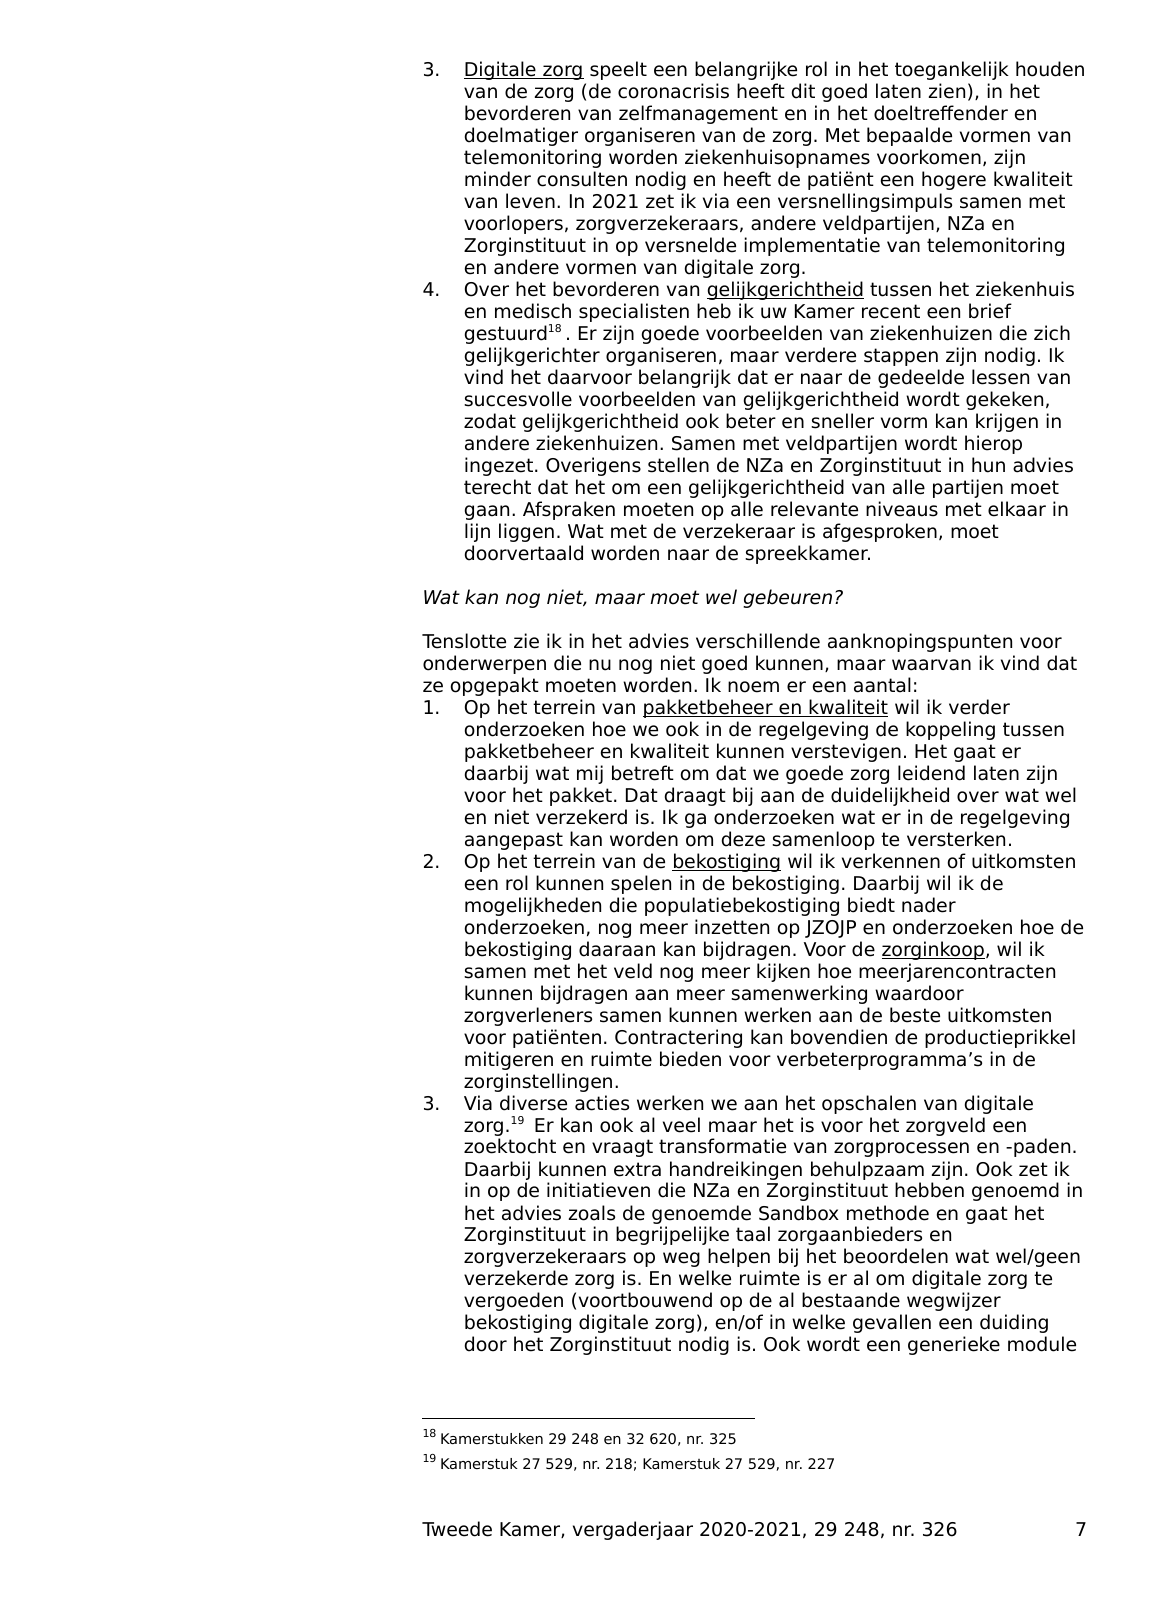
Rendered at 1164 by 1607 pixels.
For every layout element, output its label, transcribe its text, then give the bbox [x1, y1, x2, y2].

text 4. Over het bevorderen van gelijkgerichtheid tussen het ziekenhuis en medisch specialisten heb ik uw Kamer recent een brief gestuurd. Er zijn goede voorbeelden van ziekenhuizen die zich gelijkgerichter organiseren, maar verdere stappen zijn nodig. Ik vind het daarvoor belangrijk dat er naar de gedeelde lessen van succesvolle voorbeelden van gelijkgerichtheid wordt gekeken, zodat gelijkgerichtheid ook beter en sneller vorm kan krijgen in andere ziekenhuizen. Samen met veldpartijen wordt hierop ingezet. Overigens stellen de NZa en Zorginstituut in hun advies terecht dat het om een gelijkgerichtheid van alle partijen moet gaan. Afspraken moeten op alle relevante niveaus met elkaar in lijn liggen. Wat met de verzekeraar is afgesproken, moet doorvertaald worden naar de spreekkamer. [422, 279, 1087, 564]
text Kamerstuk 27 529, nr. 218; Kamerstuk 27 529, nr. 227 [422, 1452, 1087, 1474]
text 3. Digitale zorg speelt een belangrijke rol in het toegankelijk houden van de zorg (de coronacrisis heeft dit goed laten zien), in het bevorderen van zelfmanagement en in het doeltreffender en doelmatiger organiseren van de zorg. Met bepaalde vormen van telemonitoring worden ziekenhuisopnames voorkomen, zijn minder consulten nodig en heeft de patiënt een hogere kwaliteit van leven. In 2021 zet ik via een versnellingsimpuls samen met voorlopers, zorgverzekeraars, andere veldpartijen, NZa en Zorginstituut in op versnelde implementatie van telemonitoring en andere vormen van digitale zorg. [422, 59, 1087, 279]
text 2. Op het terrein van de bekostiging wil ik verkennen of uitkomsten een rol kunnen spelen in de bekostiging. Daarbij wil ik de mogelijkheden die populatiebekostiging biedt nader onderzoeken, nog meer inzetten op JZOJP en onderzoeken hoe de bekostiging daaraan kan bijdragen. Voor de zorginkoop, wil ik samen met het veld nog meer kijken hoe meerjarencontracten kunnen bijdragen aan meer samenwerking waardoor zorgverleners samen kunnen werken aan de beste uitkomsten voor patiënten. Contractering kan bovendien de productieprikkel mitigeren en ruimte bieden voor verbeterprogramma’s in de zorginstellingen. [422, 851, 1087, 1092]
text 1. Op het terrein van pakketbeheer en kwaliteit wil ik verder onderzoeken hoe we ook in de regelgeving de koppeling tussen pakketbeheer en kwaliteit kunnen verstevigen. Het gaat er daarbij wat mij betreft om dat we goede zorg leidend laten zijn voor het pakket. Dat draagt bij aan de duidelijkheid over wat wel en niet verzekerd is. Ik ga onderzoeken wat er in de regelgeving aangepast kan worden om deze samenloop te versterken. [422, 697, 1087, 851]
text 3. Via diverse acties werken we aan het opschalen van digitale zorg. Er kan ook al veel maar het is voor het zorgveld een zoektocht en vraagt transformatie van zorgprocessen en -paden. Daarbij kunnen extra handreikingen behulpzaam zijn. Ook zet ik in op de initiatieven die NZa en Zorginstituut hebben genoemd in het advies zoals de genoemde Sandbox methode en gaat het Zorginstituut in begrijpelijke taal zorgaanbieders en zorgverzekeraars op weg helpen bij het beoordelen wat wel/geen verzekerde zorg is. En welke ruimte is er al om digitale zorg te vergoeden (voortbouwend op de al bestaande wegwijzer bekostiging digitale zorg), en/of in welke gevallen een duiding door het Zorginstituut nodig is. Ook wordt een generieke module [422, 1092, 1087, 1356]
text Kamerstukken 29 248 en 32 620, nr. 325 [422, 1427, 1087, 1449]
text Tenslotte zie ik in het advies verschillende aanknopingspunten voor onderwerpen die nu nog niet goed kunnen, maar waarvan ik vind dat ze opgepakt moeten worden. Ik noem er een aantal: [422, 631, 1087, 697]
subtitle Wat kan nog niet, maar moet wel gebeuren? [422, 587, 1087, 609]
